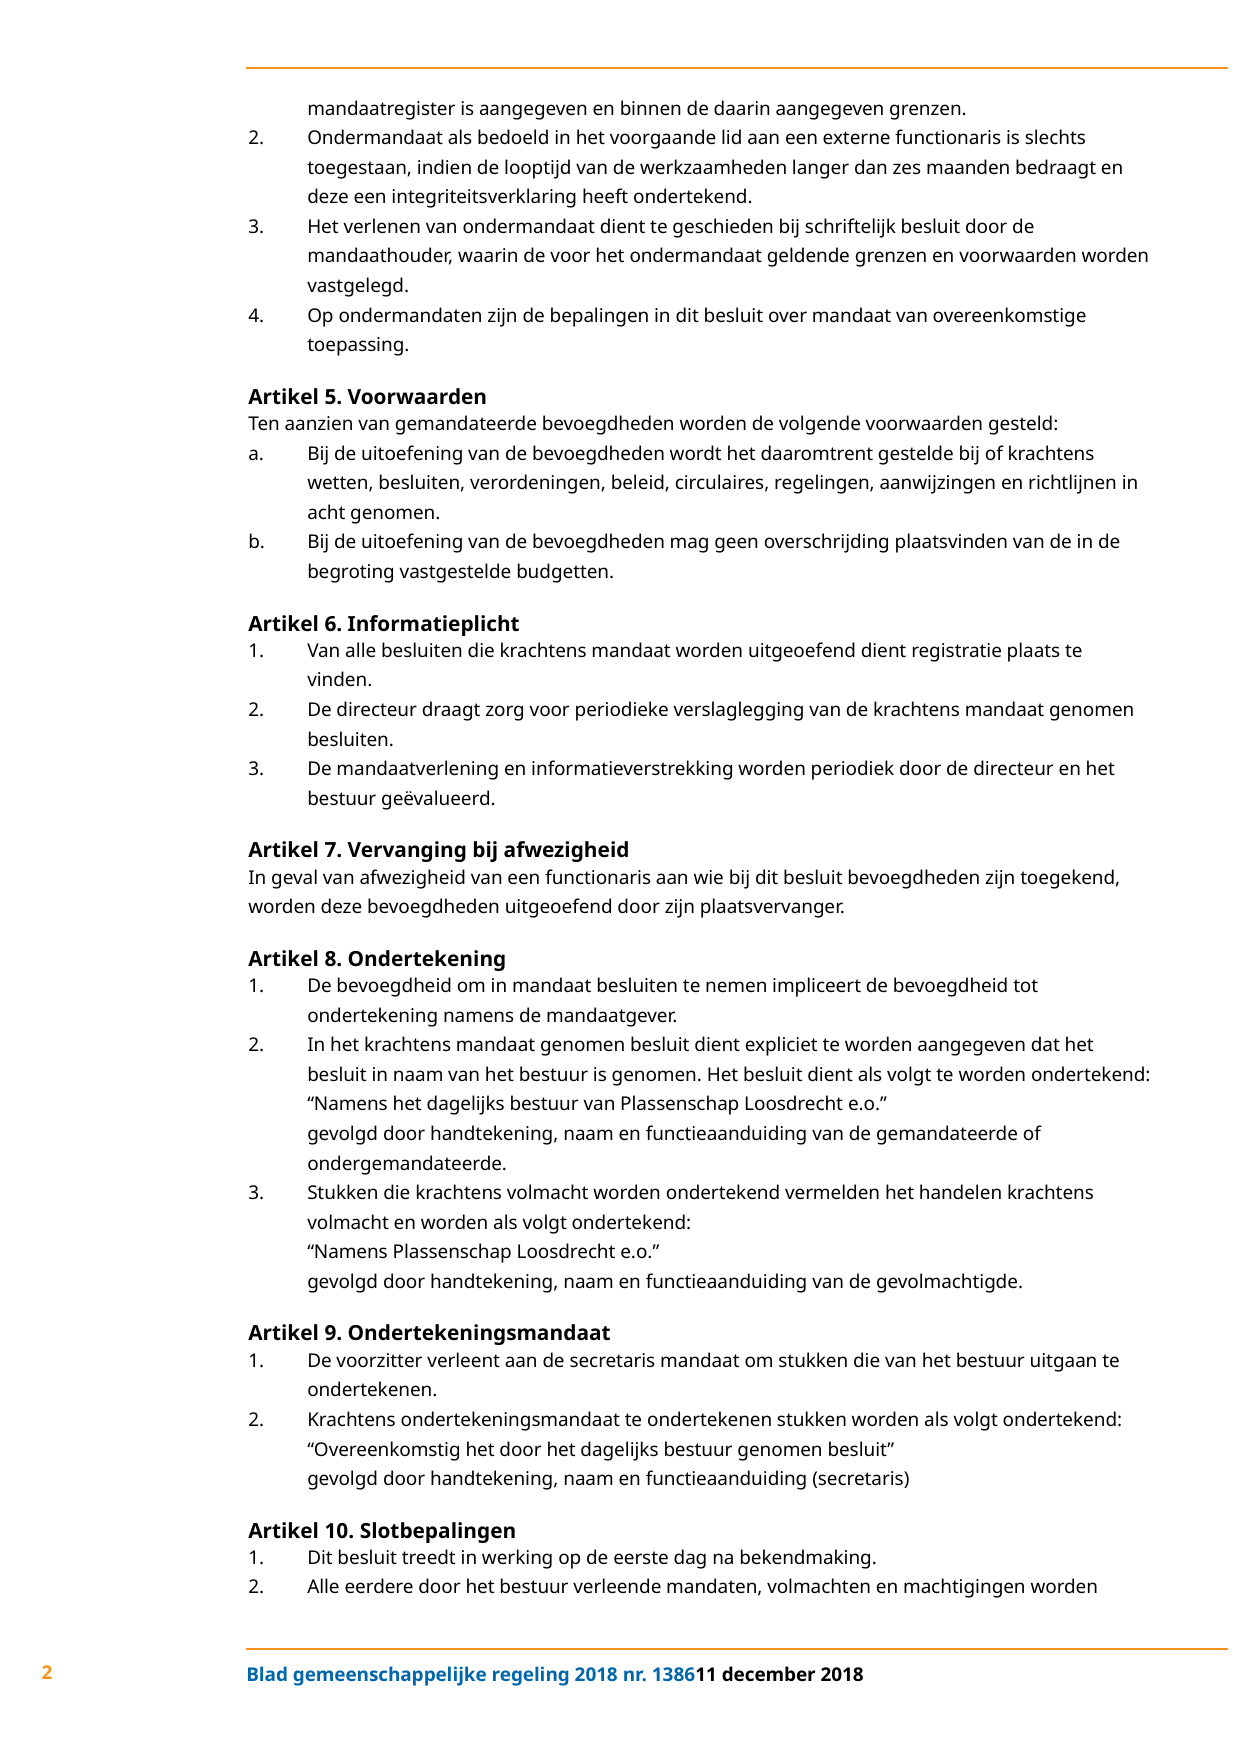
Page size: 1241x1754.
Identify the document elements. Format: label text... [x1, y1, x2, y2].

list Stukken die krachtens volmacht worden ondertekend vermelden het handelen krachtens volmacht en worden als volgt ondertekend: [248, 1179, 1152, 1235]
list “Overeenkomstig het door het dagelijks bestuur genomen besluit” [248, 1436, 1152, 1461]
text Artikel 5. Voorwaarden [248, 382, 1152, 410]
list “Namens Plassenschap Loosdrecht e.o.” [248, 1238, 1152, 1264]
list De bevoegdheid om in mandaat besluiten te nemen impliceert de bevoegdheid tot ondertekening namens de mandaatgever. [248, 972, 1152, 1028]
list “Namens het dagelijks bestuur van Plassenschap Loosdrecht e.o.” [248, 1091, 1152, 1116]
list Dit besluit treedt in werking op de eerste dag na bekendmaking. [248, 1544, 1152, 1570]
text In geval van afwezigheid van een functionaris aan wie bij dit besluit bevoegdheden zijn toegekend, worden deze bevoegdheden uitgeoefend door zijn plaatsvervanger. [248, 864, 1152, 919]
text Artikel 10. Slotbepalingen [248, 1516, 1152, 1544]
list De voorzitter verleent aan de secretaris mandaat om stukken die van het bestuur uitgaan te ondertekenen. [248, 1347, 1152, 1402]
list Bij de uitoefening van de bevoegdheden mag geen overschrijding plaatsvinden van de in de begroting vastgestelde budgetten. [248, 529, 1152, 584]
list Het verlenen van ondermandaat dient te geschieden bij schriftelijk besluit door de mandaathouder, waarin de voor het ondermandaat geldende grenzen en voorwaarden worden vastgelegd. [248, 213, 1152, 298]
list De directeur draagt zorg voor periodieke verslaglegging van de krachtens mandaat genomen besluiten. [248, 696, 1152, 752]
text Artikel 6. Informatieplicht [248, 609, 1152, 637]
list Alle eerdere door het bestuur verleende mandaten, volmachten en machtigingen worden [248, 1574, 1152, 1599]
list Bij de uitoefening van de bevoegdheden wordt het daaromtrent gestelde bij of krachtens wetten, besluiten, verordeningen, beleid, circulaires, regelingen, aanwijzingen en richtlijnen in acht genomen. [248, 440, 1152, 525]
picture [41, 47, 231, 172]
list De mandaatverlening en informatieverstrekking worden periodiek door de directeur en het bestuur geëvalueerd. [248, 755, 1152, 811]
list gevolgd door handtekening, naam en functieaanduiding van de gevolmachtigde. [248, 1268, 1152, 1294]
text Artikel 8. Ondertekening [248, 944, 1152, 972]
list gevolgd door handtekening, naam en functieaanduiding van de gemandateerde of ondergemandateerde. [248, 1120, 1152, 1176]
list Op ondermandaten zijn de bepalingen in dit besluit over mandaat van overeenkomstige toepassing. [248, 302, 1152, 357]
list Krachtens ondertekeningsmandaat te ondertekenen stukken worden als volgt ondertekend: [248, 1406, 1152, 1432]
list In het krachtens mandaat genomen besluit dient expliciet te worden aangegeven dat het besluit in naam van het bestuur is genomen. Het besluit dient als volgt te worden ondertekend: [248, 1031, 1152, 1087]
list gevolgd door handtekening, naam en functieaanduiding (secretaris) [248, 1465, 1152, 1491]
list Van alle besluiten die krachtens mandaat worden uitgeoefend dient registratie plaats te vinden. [248, 637, 1152, 692]
list Ondermandaat als bedoeld in het voorgaande lid aan een externe functionaris is slechts toegestaan, indien de looptijd van de werkzaamheden langer dan zes maanden bedraagt en deze een integriteitsverklaring heeft ondertekend. [248, 124, 1152, 209]
text Ten aanzien van gemandateerde bevoegdheden worden de volgende voorwaarden gesteld: [248, 410, 1152, 436]
text Artikel 9. Ondertekeningsmandaat [248, 1318, 1152, 1347]
list mandaatregister is aangegeven en binnen de daarin aangegeven grenzen. [248, 95, 1152, 121]
text Artikel 7. Vervanging bij afwezigheid [248, 835, 1152, 864]
